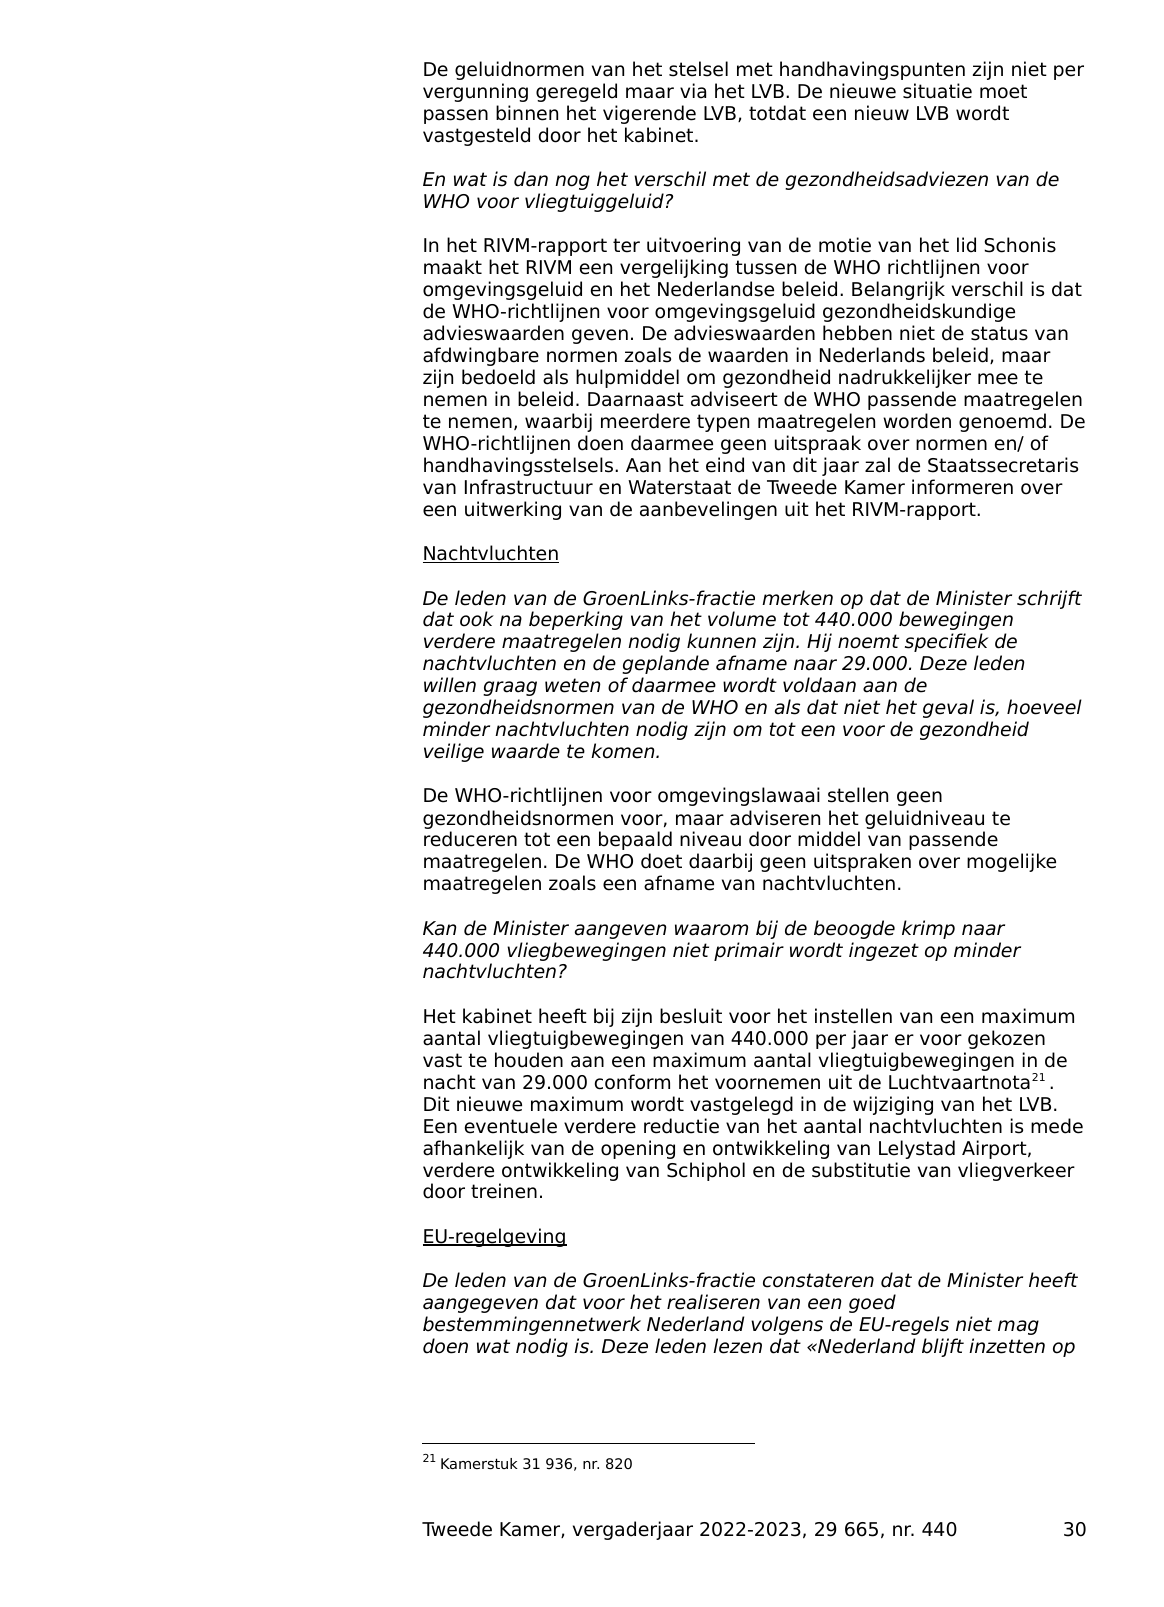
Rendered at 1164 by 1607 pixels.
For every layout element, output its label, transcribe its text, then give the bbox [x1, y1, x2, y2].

text De leden van de GroenLinks-fractie merken op dat de Minister schrijft dat ook na beperking van het volume tot 440.000 bewegingen verdere maatregelen nodig kunnen zijn. Hij noemt specifiek de nachtvluchten en de geplande afname naar 29.000. Deze leden willen graag weten of daarmee wordt voldaan aan de gezondheidsnormen van de WHO en als dat niet het geval is, hoeveel minder nachtvluchten nodig zijn om tot een voor de gezondheid veilige waarde te komen. [422, 587, 1087, 763]
text En wat is dan nog het verschil met de gezondheidsadviezen van de WHO voor vliegtuiggeluid? [422, 169, 1087, 213]
subtitle EU-regelgeving [422, 1226, 1087, 1248]
text In het RIVM-rapport ter uitvoering van de motie van het lid Schonis maakt het RIVM een vergelijking tussen de WHO richtlijnen voor omgevingsgeluid en het Nederlandse beleid. Belangrijk verschil is dat de WHO-richtlijnen voor omgevingsgeluid gezondheidskundige advieswaarden geven. De advieswaarden hebben niet de status van afdwingbare normen zoals de waarden in Nederlands beleid, maar zijn bedoeld als hulpmiddel om gezondheid nadrukkelijker mee te nemen in beleid. Daarnaast adviseert de WHO passende maatregelen te nemen, waarbij meerdere typen maatregelen worden genoemd. De WHO-richtlijnen doen daarmee geen uitspraak over normen en/ of handhavingsstelsels. Aan het eind van dit jaar zal de Staatssecretaris van Infrastructuur en Waterstaat de Tweede Kamer informeren over een uitwerking van de aanbevelingen uit het RIVM-rapport. [422, 235, 1087, 521]
text Kan de Minister aangeven waarom bij de beoogde krimp naar 440.000 vliegbewegingen niet primair wordt ingezet op minder nachtvluchten? [422, 917, 1087, 983]
text Kamerstuk 31 936, nr. 820 [422, 1452, 1087, 1474]
text De leden van de GroenLinks-fractie constateren dat de Minister heeft aangegeven dat voor het realiseren van een goed bestemmingennetwerk Nederland volgens de EU-regels niet mag doen wat nodig is. Deze leden lezen dat «Nederland blijft inzetten op [422, 1270, 1087, 1358]
text De WHO-richtlijnen voor omgevingslawaai stellen geen gezondheidsnormen voor, maar adviseren het geluidniveau te reduceren tot een bepaald niveau door middel van passende maatregelen. De WHO doet daarbij geen uitspraken over mogelijke maatregelen zoals een afname van nachtvluchten. [422, 785, 1087, 895]
subtitle Nachtvluchten [422, 543, 1087, 565]
text Het kabinet heeft bij zijn besluit voor het instellen van een maximum aantal vliegtuigbewegingen van 440.000 per jaar er voor gekozen vast te houden aan een maximum aantal vliegtuigbewegingen in de nacht van 29.000 conform het voornemen uit de Luchtvaartnota. Dit nieuwe maximum wordt vastgelegd in de wijziging van het LVB. Een eventuele verdere reductie van het aantal nachtvluchten is mede afhankelijk van de opening en ontwikkeling van Lelystad Airport, verdere ontwikkeling van Schiphol en de substitutie van vliegverkeer door treinen. [422, 1006, 1087, 1203]
text De geluidnormen van het stelsel met handhavingspunten zijn niet per vergunning geregeld maar via het LVB. De nieuwe situatie moet passen binnen het vigerende LVB, totdat een nieuw LVB wordt vastgesteld door het kabinet. [422, 59, 1087, 147]
